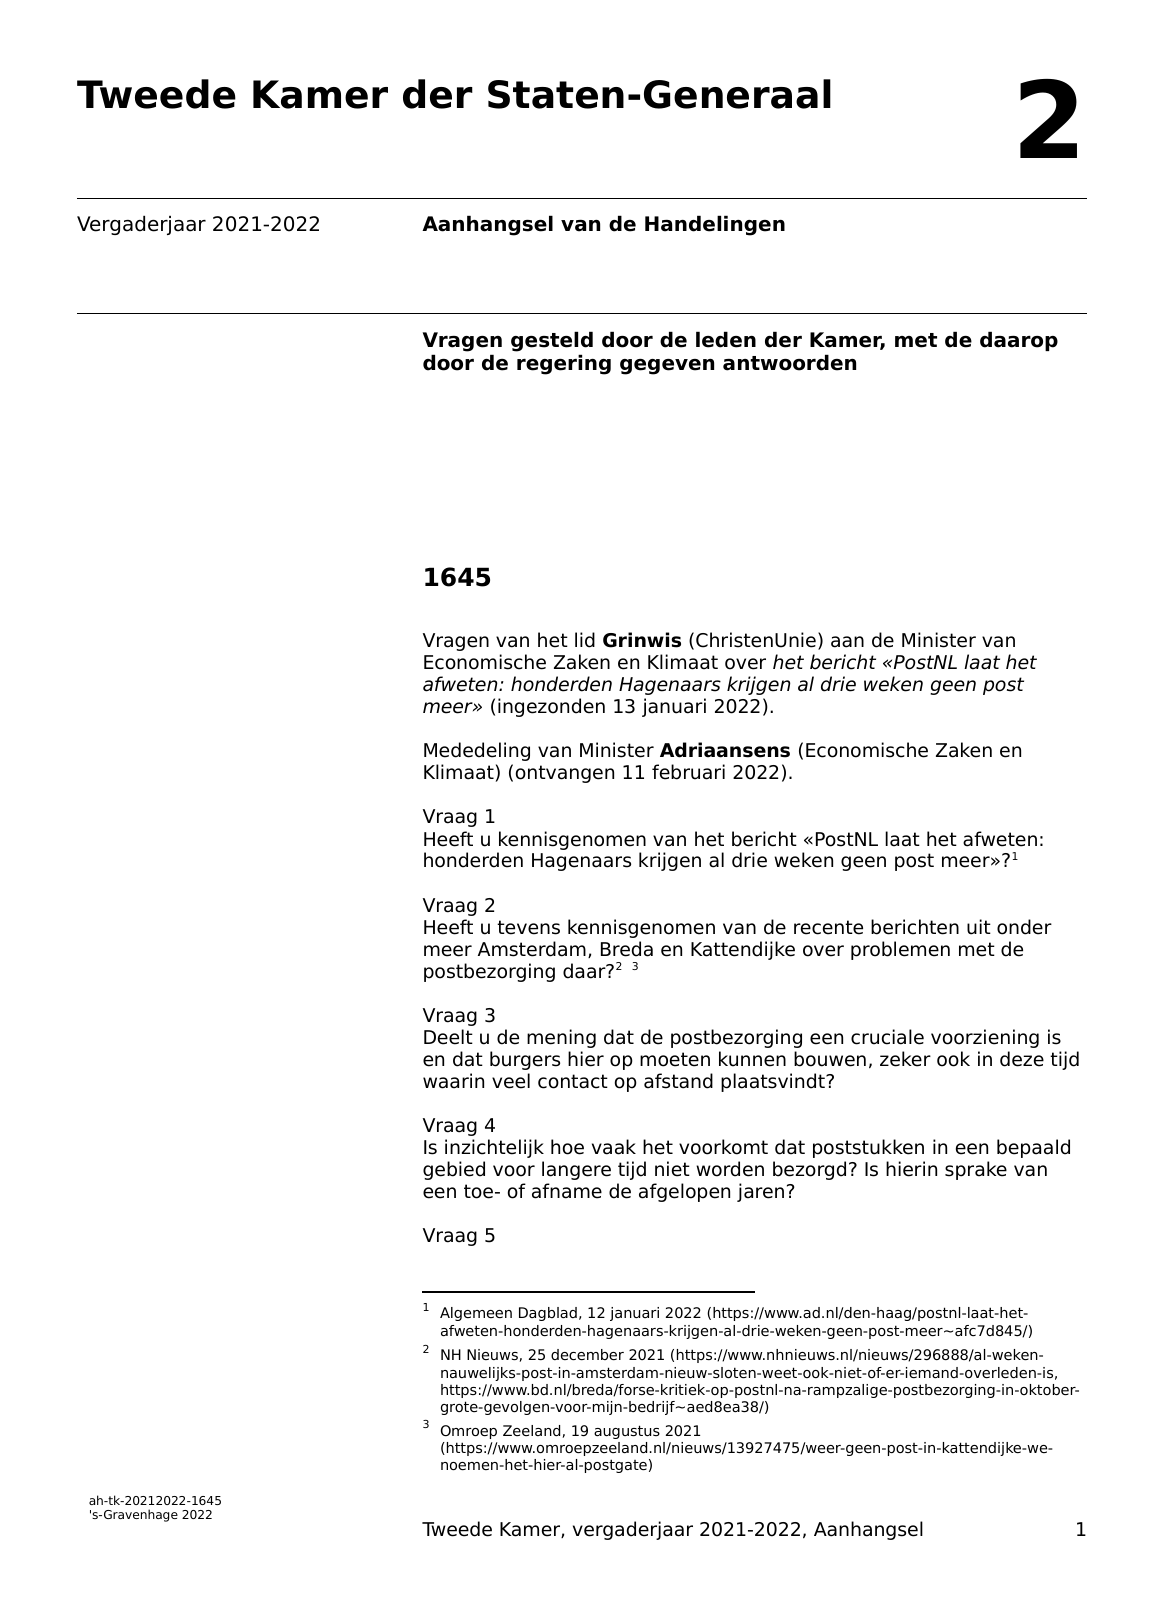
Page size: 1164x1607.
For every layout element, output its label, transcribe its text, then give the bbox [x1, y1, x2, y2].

text Algemeen Dagblad, 12 januari 2022 (https://www.ad.nl/den-haag/postnl-laat-het-afweten-honderden-hagenaars-krijgen-al-drie-weken-geen-post-meer~afc7d845/) [422, 1301, 1087, 1340]
text Mededeling van Minister Adriaansens (Economische Zaken en Klimaat) (ontvangen 11 februari 2022). [422, 740, 1087, 784]
text Vragen van het lid Grinwis (ChristenUnie) aan de Minister van Economische Zaken en Klimaat over het bericht «PostNL laat het afweten: honderden Hagenaars krijgen al drie weken geen post meer» (ingezonden 13 januari 2022). [422, 630, 1087, 718]
table_header Tweede Kamer der Staten-Generaal [77, 59, 886, 198]
table_cell Vergaderjaar 2021-2022 [77, 199, 422, 313]
text 's-Gravenhage 2022 [88, 1508, 323, 1522]
text Vraag 5 [422, 1225, 1087, 1247]
text Vraag 2 [422, 894, 1087, 917]
text Deelt u de mening dat de postbezorging een cruciale voorziening is en dat burgers hier op moeten kunnen bouwen, zeker ook in deze tijd waarin veel contact op afstand plaatsvindt? [422, 1027, 1087, 1093]
text ah-tk-20212022-1645 [88, 1494, 323, 1508]
table_cell Vragen gesteld door de leden der Kamer, met de daarop door de regering gegeven antwoorden [422, 314, 1087, 375]
text Vraag 1 [422, 806, 1087, 828]
text Heeft u kennisgenomen van het bericht «PostNL laat het afweten: honderden Hagenaars krijgen al drie weken geen post meer»? [422, 828, 1087, 872]
text Vraag 3 [422, 1005, 1087, 1027]
table_cell [77, 314, 422, 375]
text NH Nieuws, 25 december 2021 (https://www.nhnieuws.nl/nieuws/296888/al-weken-nauwelijks-post-in-amsterdam-nieuw-sloten-weet-ook-niet-of-er-iemand-overleden-is, https://www.bd.nl/breda/forse-kritiek-op-postnl-na-rampzalige-postbezorging-in-oktober-grote-gevolgen-voor-mijn-bedrijf~aed8ea38/) [422, 1343, 1087, 1416]
text 1645 [422, 563, 1087, 592]
text Omroep Zeeland, 19 augustus 2021 (https://www.omroepzeeland.nl/nieuws/13927475/weer-geen-post-in-kattendijke-we-noemen-het-hier-al-postgate) [422, 1418, 1087, 1474]
text Vraag 4 [422, 1115, 1087, 1137]
table_cell Aanhangsel van de Handelingen [422, 199, 1087, 313]
text Heeft u tevens kennisgenomen van de recente berichten uit onder meer Amsterdam, Breda en Kattendijke over problemen met de postbezorging daar? [422, 917, 1087, 982]
text Is inzichtelijk hoe vaak het voorkomt dat poststukken in een bepaald gebied voor langere tijd niet worden bezorgd? Is hierin sprake van een toe- of afname de afgelopen jaren? [422, 1137, 1087, 1203]
table_header 2 [886, 59, 1087, 198]
